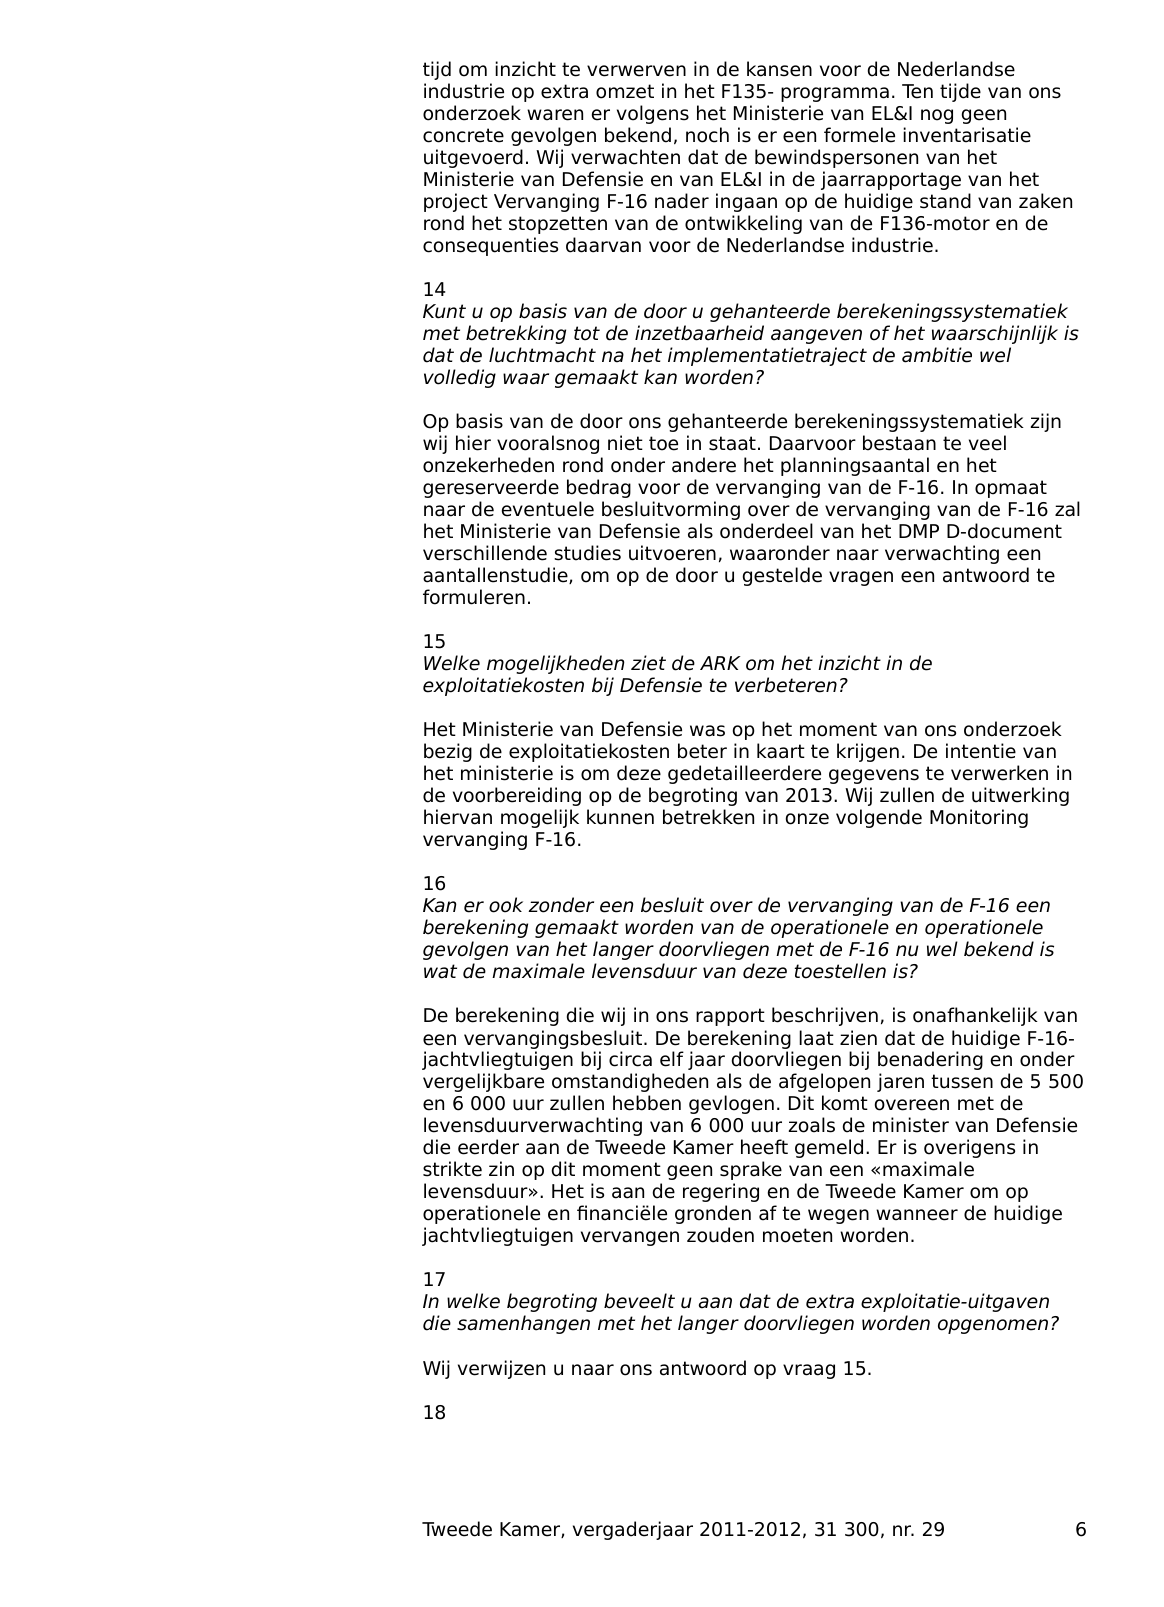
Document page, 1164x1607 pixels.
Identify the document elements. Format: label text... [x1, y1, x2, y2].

text 15 [422, 631, 1087, 653]
text 18 [422, 1402, 1087, 1424]
text Kan er ook zonder een besluit over de vervanging van de F-16 een berekening gemaakt worden van de operationele en operationele gevolgen van het langer doorvliegen met de F-16 nu wel bekend is wat de maximale levensduur van deze toestellen is? [422, 895, 1087, 983]
text 17 [422, 1269, 1087, 1291]
text Welke mogelijkheden ziet de ARK om het inzicht in de exploitatiekosten bij Defensie te verbeteren? [422, 653, 1087, 697]
text Wij verwijzen u naar ons antwoord op vraag 15. [422, 1357, 1087, 1379]
text In welke begroting beveelt u aan dat de extra exploitatie-uitgaven die samenhangen met het langer doorvliegen worden opgenomen? [422, 1291, 1087, 1335]
text 14 [422, 279, 1087, 301]
text Het Ministerie van Defensie was op het moment van ons onderzoek bezig de exploitatiekosten beter in kaart te krijgen. De intentie van het ministerie is om deze gedetailleerdere gegevens te verwerken in de voorbereiding op de begroting van 2013. Wij zullen de uitwerking hiervan mogelijk kunnen betrekken in onze volgende Monitoring vervanging F-16. [422, 719, 1087, 851]
text Op basis van de door ons gehanteerde berekeningssystematiek zijn wij hier vooralsnog niet toe in staat. Daarvoor bestaan te veel onzekerheden rond onder andere het planningsaantal en het gereserveerde bedrag voor de vervanging van de F-16. In opmaat naar de eventuele besluitvorming over de vervanging van de F-16 zal het Ministerie van Defensie als onderdeel van het DMP D-document verschillende studies uitvoeren, waaronder naar verwachting een aantallenstudie, om op de door u gestelde vragen een antwoord te formuleren. [422, 411, 1087, 609]
text tijd om inzicht te verwerven in de kansen voor de Nederlandse industrie op extra omzet in het F135- programma. Ten tijde van ons onderzoek waren er volgens het Ministerie van EL&I nog geen concrete gevolgen bekend, noch is er een formele inventarisatie uitgevoerd. Wij verwachten dat de bewindspersonen van het Ministerie van Defensie en van EL&I in de jaarrapportage van het project Vervanging F-16 nader ingaan op de huidige stand van zaken rond het stopzetten van de ontwikkeling van de F136-motor en de consequenties daarvan voor de Nederlandse industrie. [422, 59, 1087, 257]
text Kunt u op basis van de door u gehanteerde berekeningssystematiek met betrekking tot de inzetbaarheid aangeven of het waarschijnlijk is dat de luchtmacht na het implementatietraject de ambitie wel volledig waar gemaakt kan worden? [422, 301, 1087, 389]
text 16 [422, 873, 1087, 895]
text De berekening die wij in ons rapport beschrijven, is onafhankelijk van een vervangingsbesluit. De berekening laat zien dat de huidige F-16-jachtvliegtuigen bij circa elf jaar doorvliegen bij benadering en onder vergelijkbare omstandigheden als de afgelopen jaren tussen de 5 500 en 6 000 uur zullen hebben gevlogen. Dit komt overeen met de levensduurverwachting van 6 000 uur zoals de minister van Defensie die eerder aan de Tweede Kamer heeft gemeld. Er is overigens in strikte zin op dit moment geen sprake van een «maximale levensduur». Het is aan de regering en de Tweede Kamer om op operationele en financiële gronden af te wegen wanneer de huidige jachtvliegtuigen vervangen zouden moeten worden. [422, 1005, 1087, 1247]
